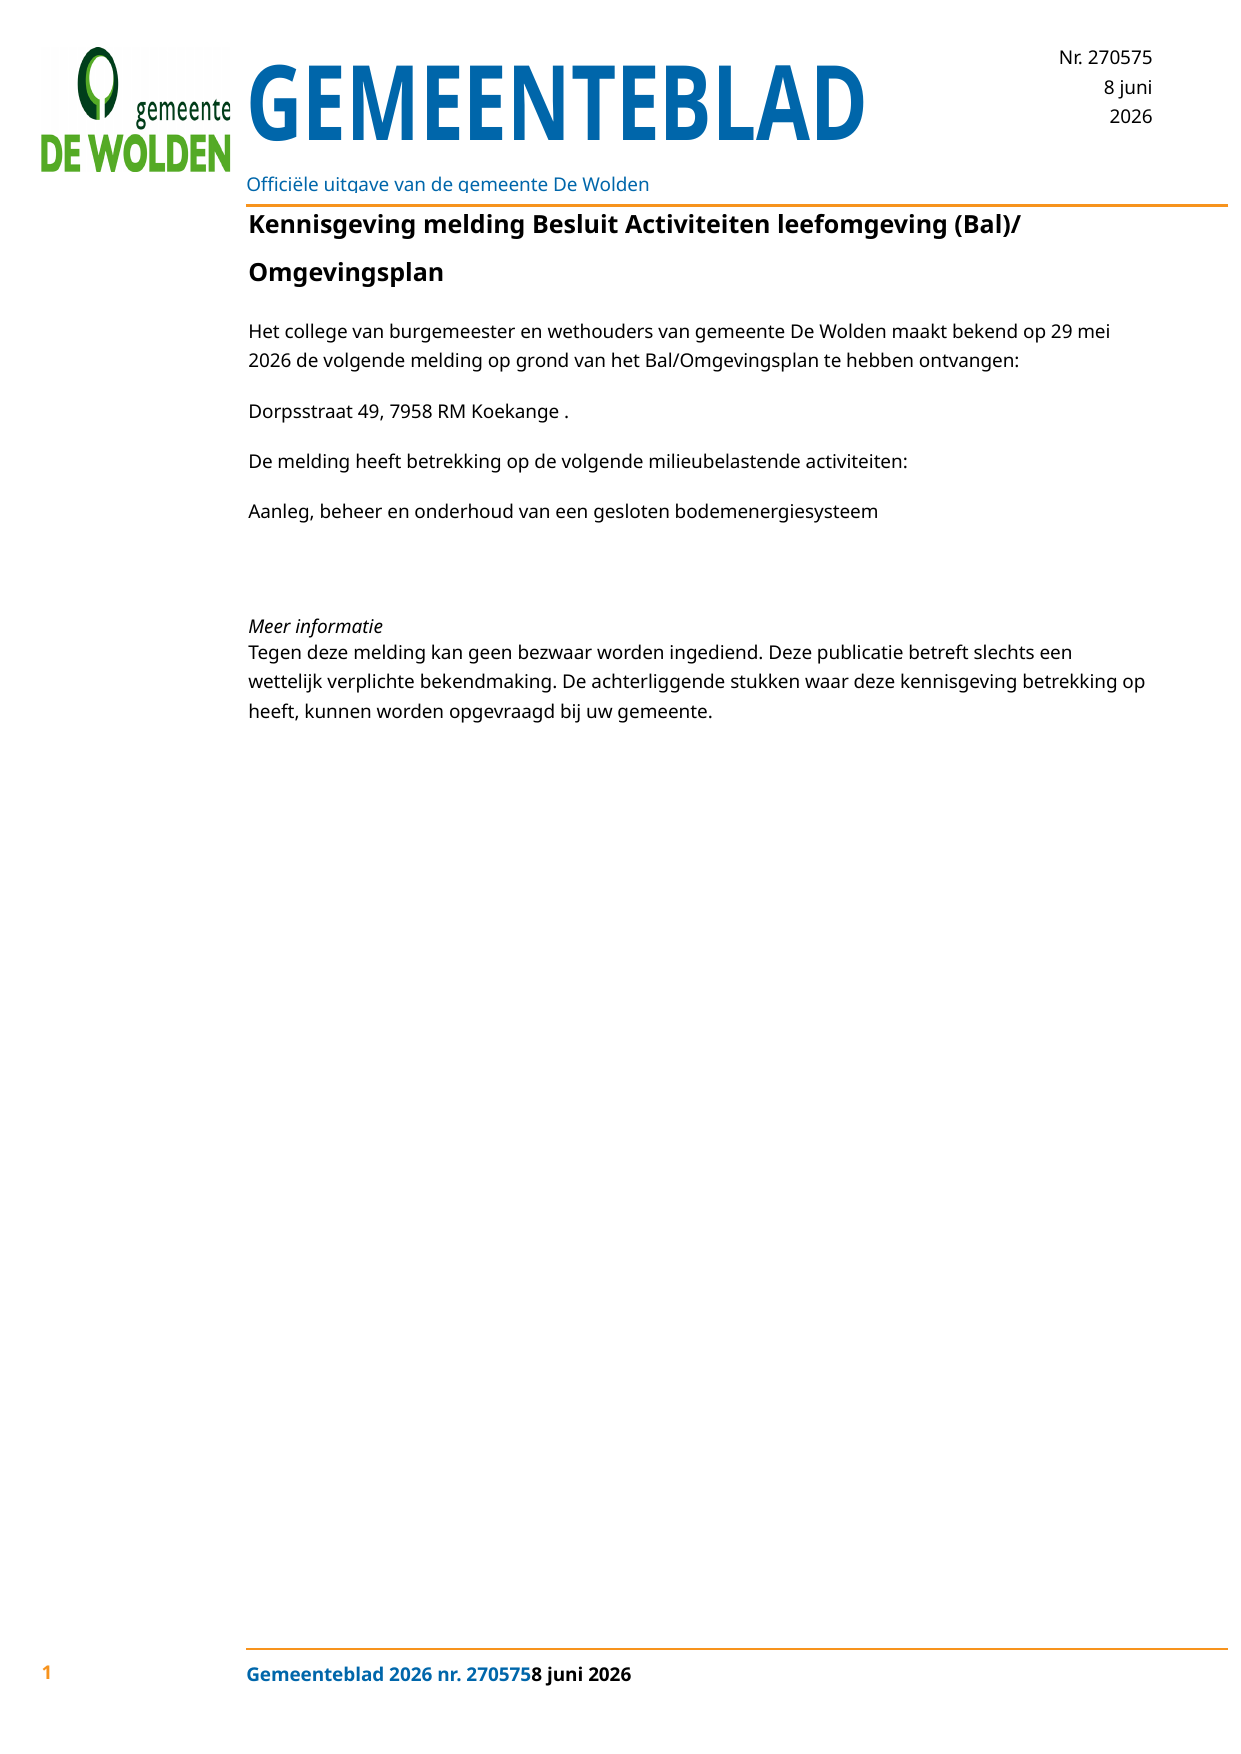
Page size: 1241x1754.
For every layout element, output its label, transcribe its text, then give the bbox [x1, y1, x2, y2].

picture [41, 47, 231, 172]
text De melding heeft betrekking op de volgende milieubelastende activiteiten: [248, 448, 1152, 474]
text Meer informatie [248, 613, 1152, 639]
text Het college van burgemeester en wethouders van gemeente De Wolden maakt bekend op 29 mei 2026 de volgende melding op grond van het Bal/Omgevingsplan te hebben ontvangen: [248, 318, 1152, 373]
text Aanleg, beheer en onderhoud van een gesloten bodemenergiesysteem [248, 499, 1152, 524]
text Kennisgeving melding Besluit Activiteiten leefomgeving (Bal)/ Omgevingsplan [248, 207, 1152, 288]
text Dorpsstraat 49, 7958 RM Koekange . [248, 398, 1152, 424]
text Tegen deze melding kan geen bezwaar worden ingediend. Deze publicatie betreft slechts een wettelijk verplichte bekendmaking. De achterliggende stukken waar deze kennisgeving betrekking op heeft, kunnen worden opgevraagd bij uw gemeente. [248, 639, 1152, 724]
